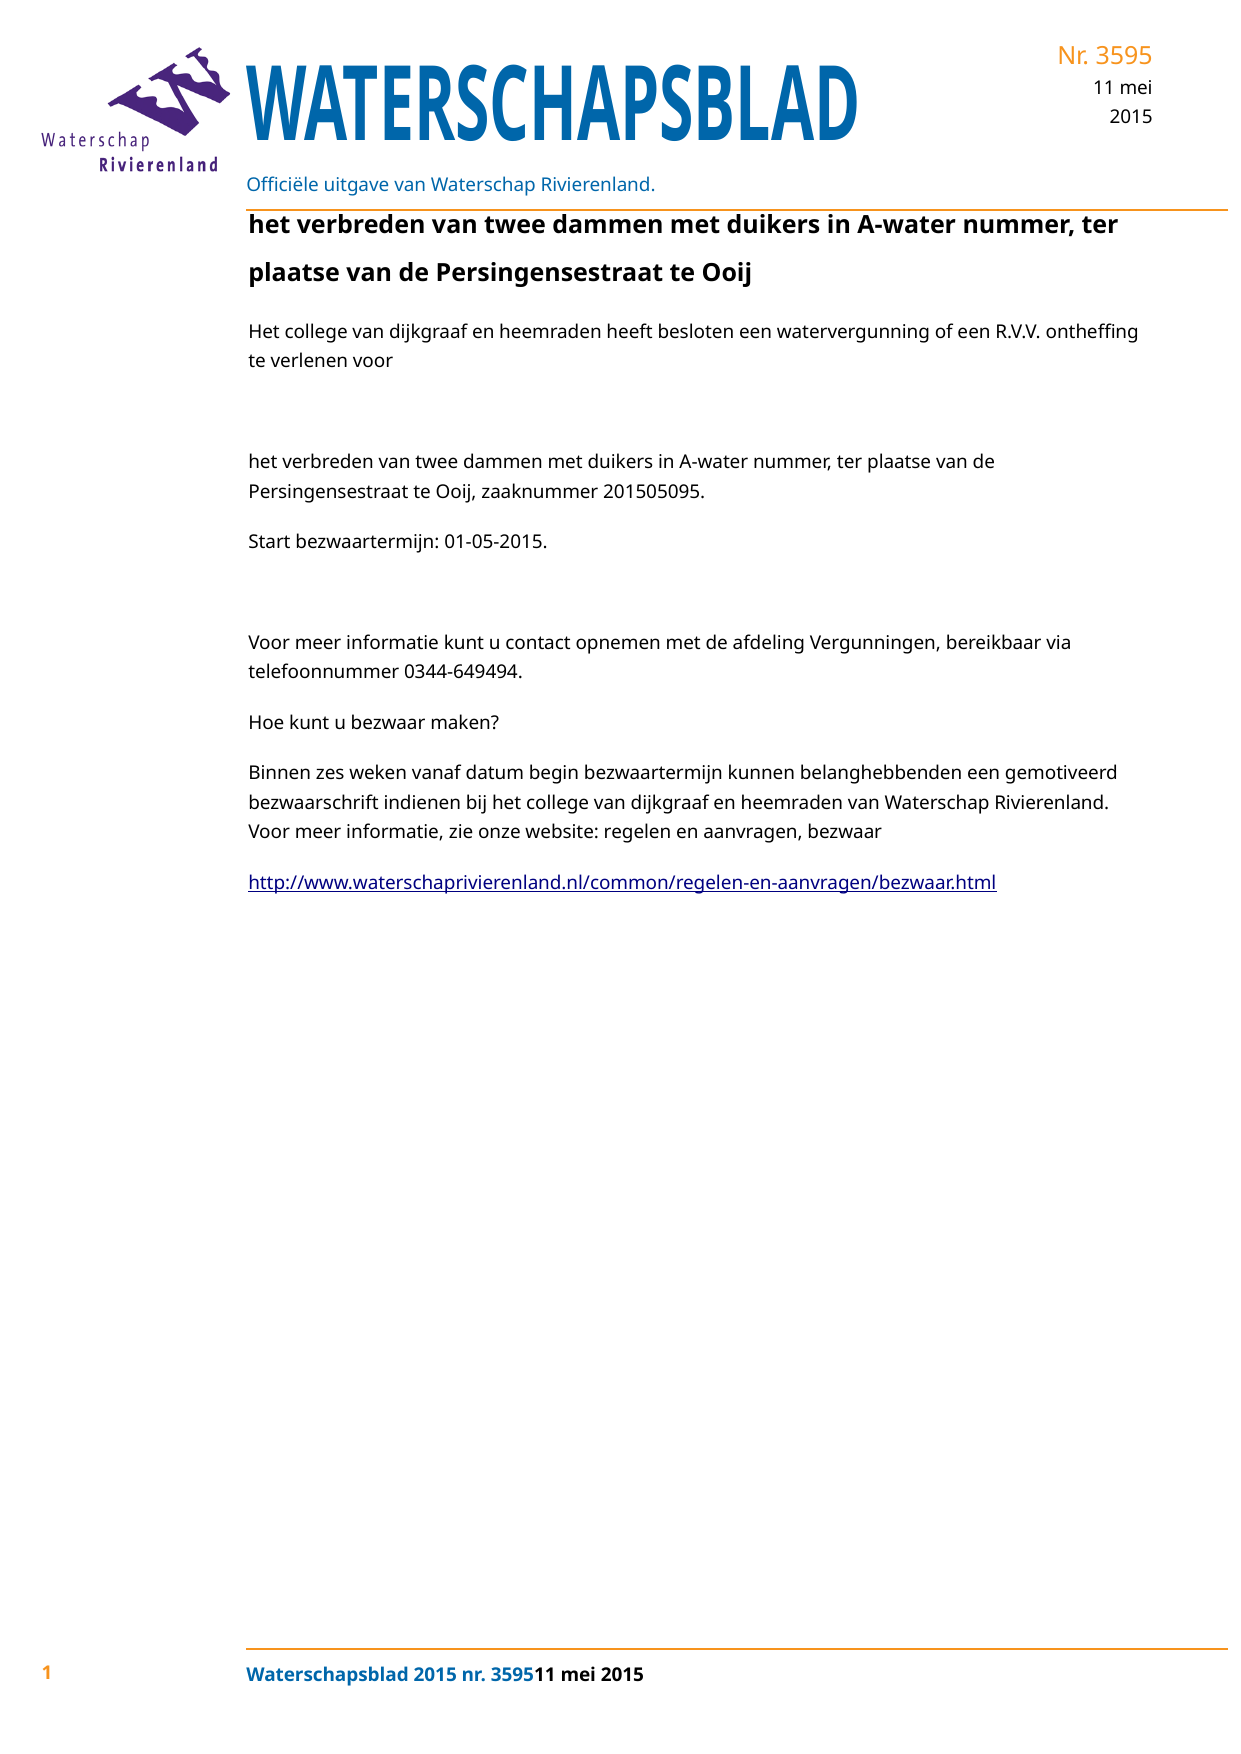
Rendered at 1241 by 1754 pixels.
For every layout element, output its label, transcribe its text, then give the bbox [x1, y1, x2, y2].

text Binnen zes weken vanaf datum begin bezwaartermijn kunnen belanghebbenden een gemotiveerd bezwaarschrift indienen bij het college van dijkgraaf en heemraden van Waterschap Rivierenland. Voor meer informatie, zie onze website: regelen en aanvragen, bezwaar [248, 759, 1152, 844]
text het verbreden van twee dammen met duikers in A-water nummer, ter plaatse van de Persingensestraat te Ooij, zaaknummer 201505095. [248, 448, 1152, 504]
text het verbreden van twee dammen met duikers in A-water nummer, ter plaatse van de Persingensestraat te Ooij [248, 211, 1152, 288]
text Het college van dijkgraaf en heemraden heeft besloten een watervergunning of een R.V.V. ontheffing te verlenen voor [248, 318, 1152, 373]
text http://www.waterschaprivierenland.nl/common/regelen-en-aanvragen/bezwaar.html [248, 869, 1152, 895]
text Hoe kunt u bezwaar maken? [248, 709, 1152, 735]
picture [41, 47, 231, 172]
text Start bezwaartermijn: 01-05-2015. [248, 528, 1152, 554]
text Voor meer informatie kunt u contact opnemen met de afdeling Vergunningen, bereikbaar via telefoonnummer 0344-649494. [248, 629, 1152, 684]
